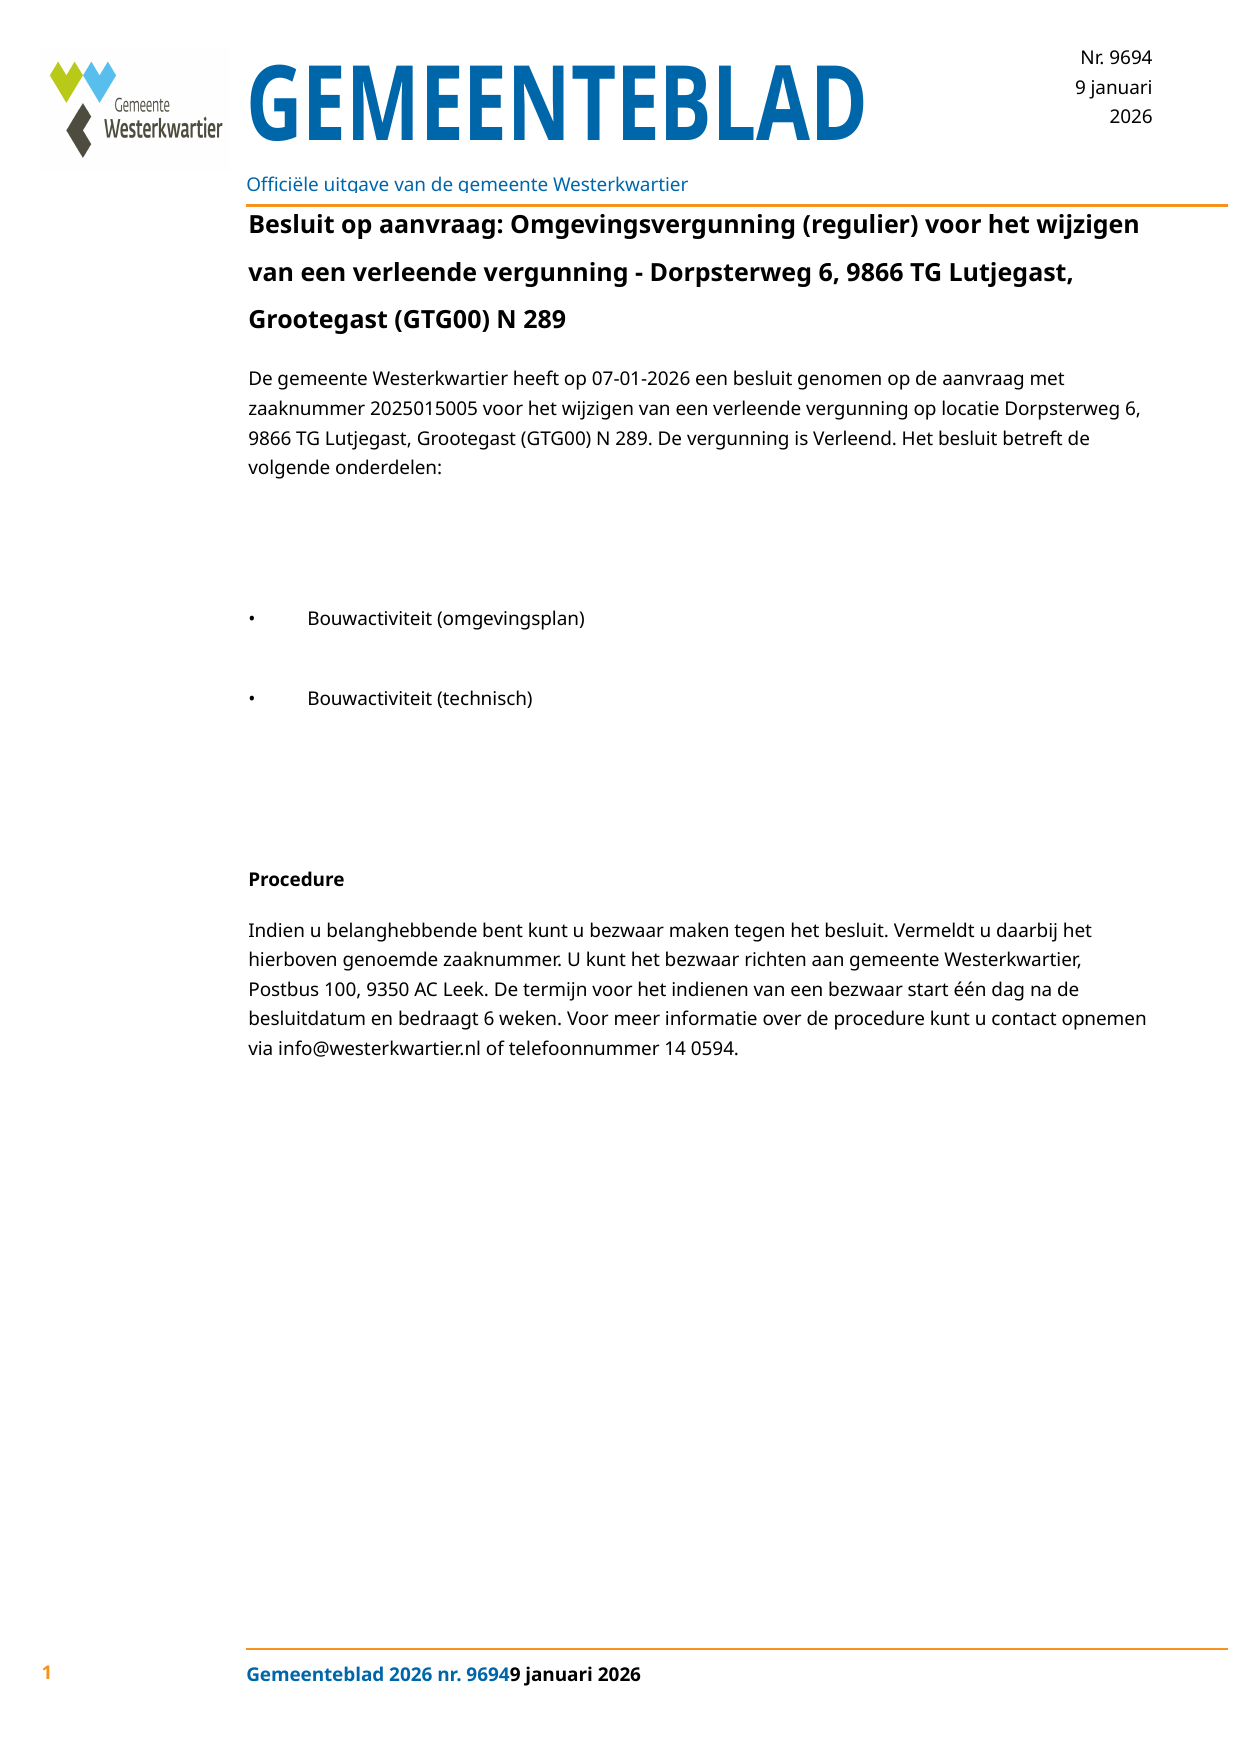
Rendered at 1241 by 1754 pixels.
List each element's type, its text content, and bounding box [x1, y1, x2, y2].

text De gemeente Westerkwartier heeft op 07-01-2026 een besluit genomen op de aanvraag met zaaknummer 2025015005 voor het wijzigen van een verleende vergunning op locatie Dorpsterweg 6, 9866 TG Lutjegast, Grootegast (GTG00) N 289. De vergunning is Verleend. Het besluit betreft de volgende onderdelen: [248, 366, 1152, 480]
list Bouwactiviteit (omgevingsplan) [248, 606, 1152, 631]
picture [41, 47, 231, 172]
text Procedure [248, 866, 1152, 892]
list Bouwactiviteit (technisch) [248, 686, 1152, 711]
text Besluit op aanvraag: Omgevingsvergunning (regulier) voor het wijzigen van een verleende vergunning - Dorpsterweg 6, 9866 TG Lutjegast, Grootegast (GTG00) N 289 [248, 207, 1152, 336]
text Indien u belanghebbende bent kunt u bezwaar maken tegen het besluit. Vermeldt u daarbij het hierboven genoemde zaaknummer. U kunt het bezwaar richten aan gemeente Westerkwartier, Postbus 100, 9350 AC Leek. De termijn voor het indienen van een bezwaar start één dag na de besluitdatum en bedraagt 6 weken. Voor meer informatie over de procedure kunt u contact opnemen via info@westerkwartier.nl of telefoonnummer 14 0594. [248, 917, 1152, 1061]
